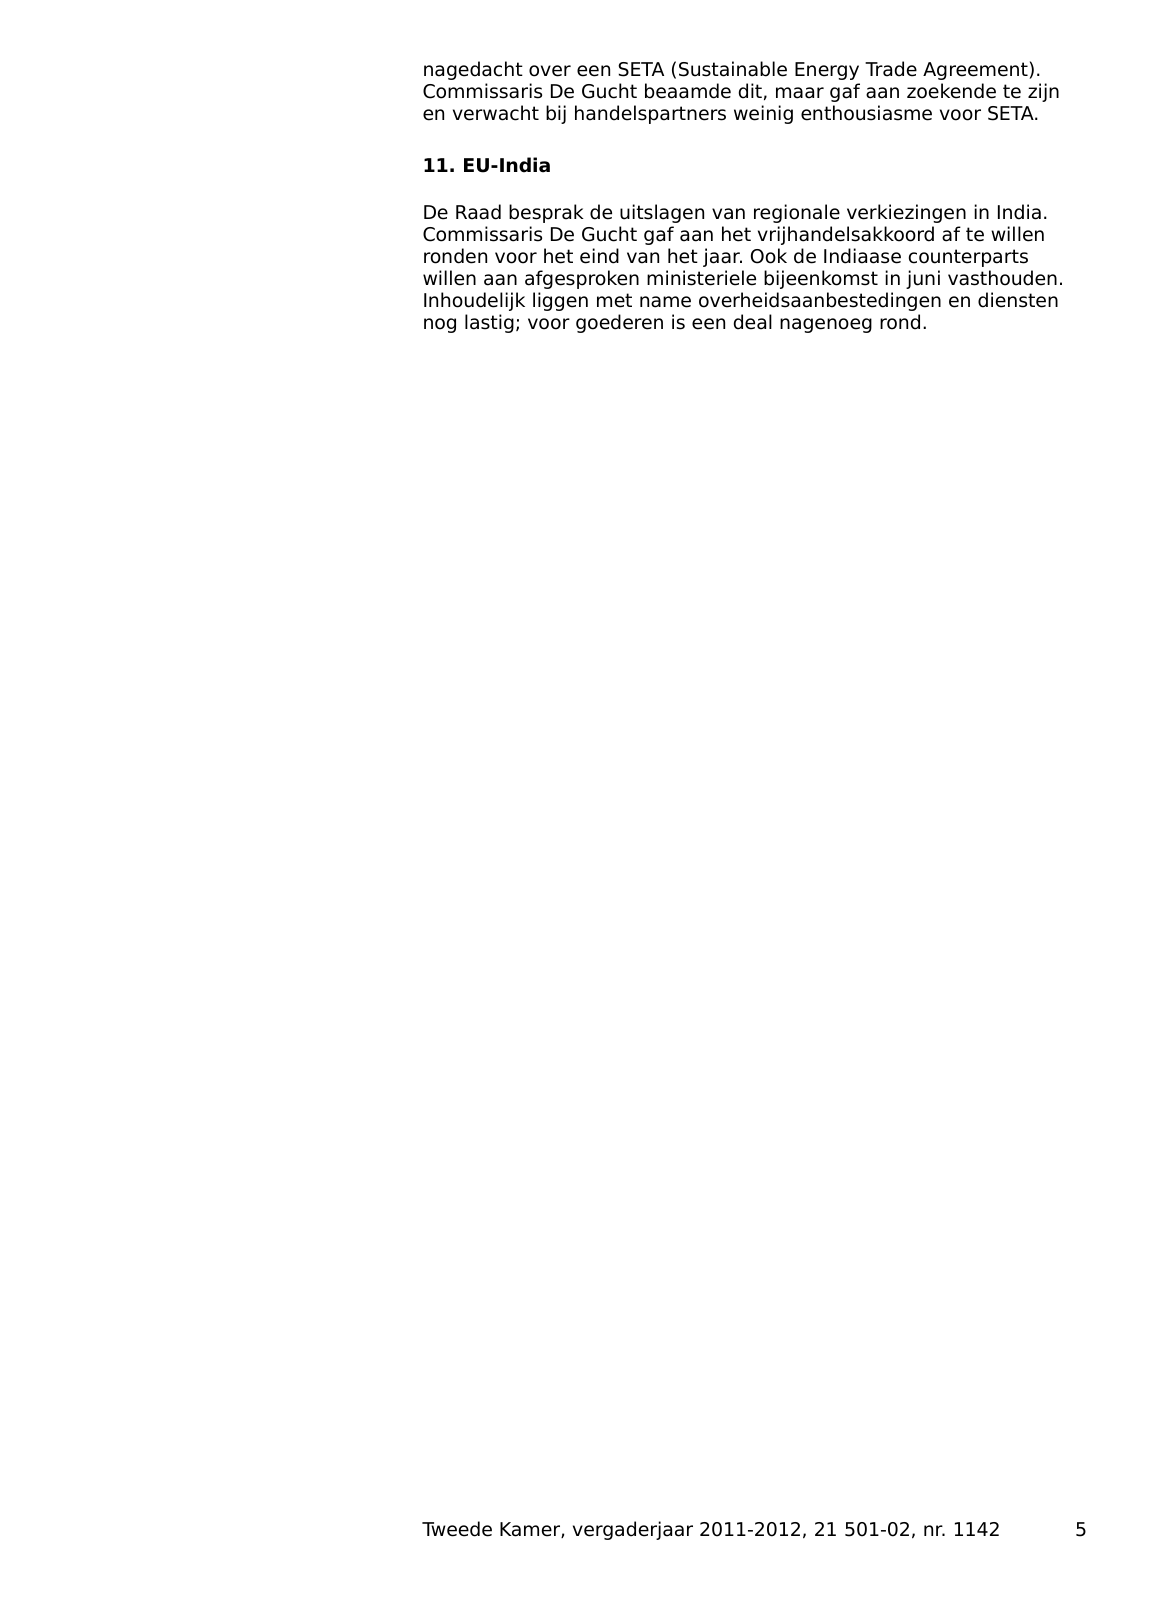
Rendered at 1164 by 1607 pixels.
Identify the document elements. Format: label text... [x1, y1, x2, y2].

subtitle 11. EU-India [422, 155, 1087, 177]
text De Raad besprak de uitslagen van regionale verkiezingen in India. Commissaris De Gucht gaf aan het vrijhandelsakkoord af te willen ronden voor het eind van het jaar. Ook de Indiaase counterparts willen aan afgesproken ministeriele bijeenkomst in juni vasthouden. Inhoudelijk liggen met name overheidsaanbestedingen en diensten nog lastig; voor goederen is een deal nagenoeg rond. [422, 202, 1087, 334]
text nagedacht over een SETA (Sustainable Energy Trade Agreement). Commissaris De Gucht beaamde dit, maar gaf aan zoekende te zijn en verwacht bij handelspartners weinig enthousiasme voor SETA. [422, 59, 1087, 125]
